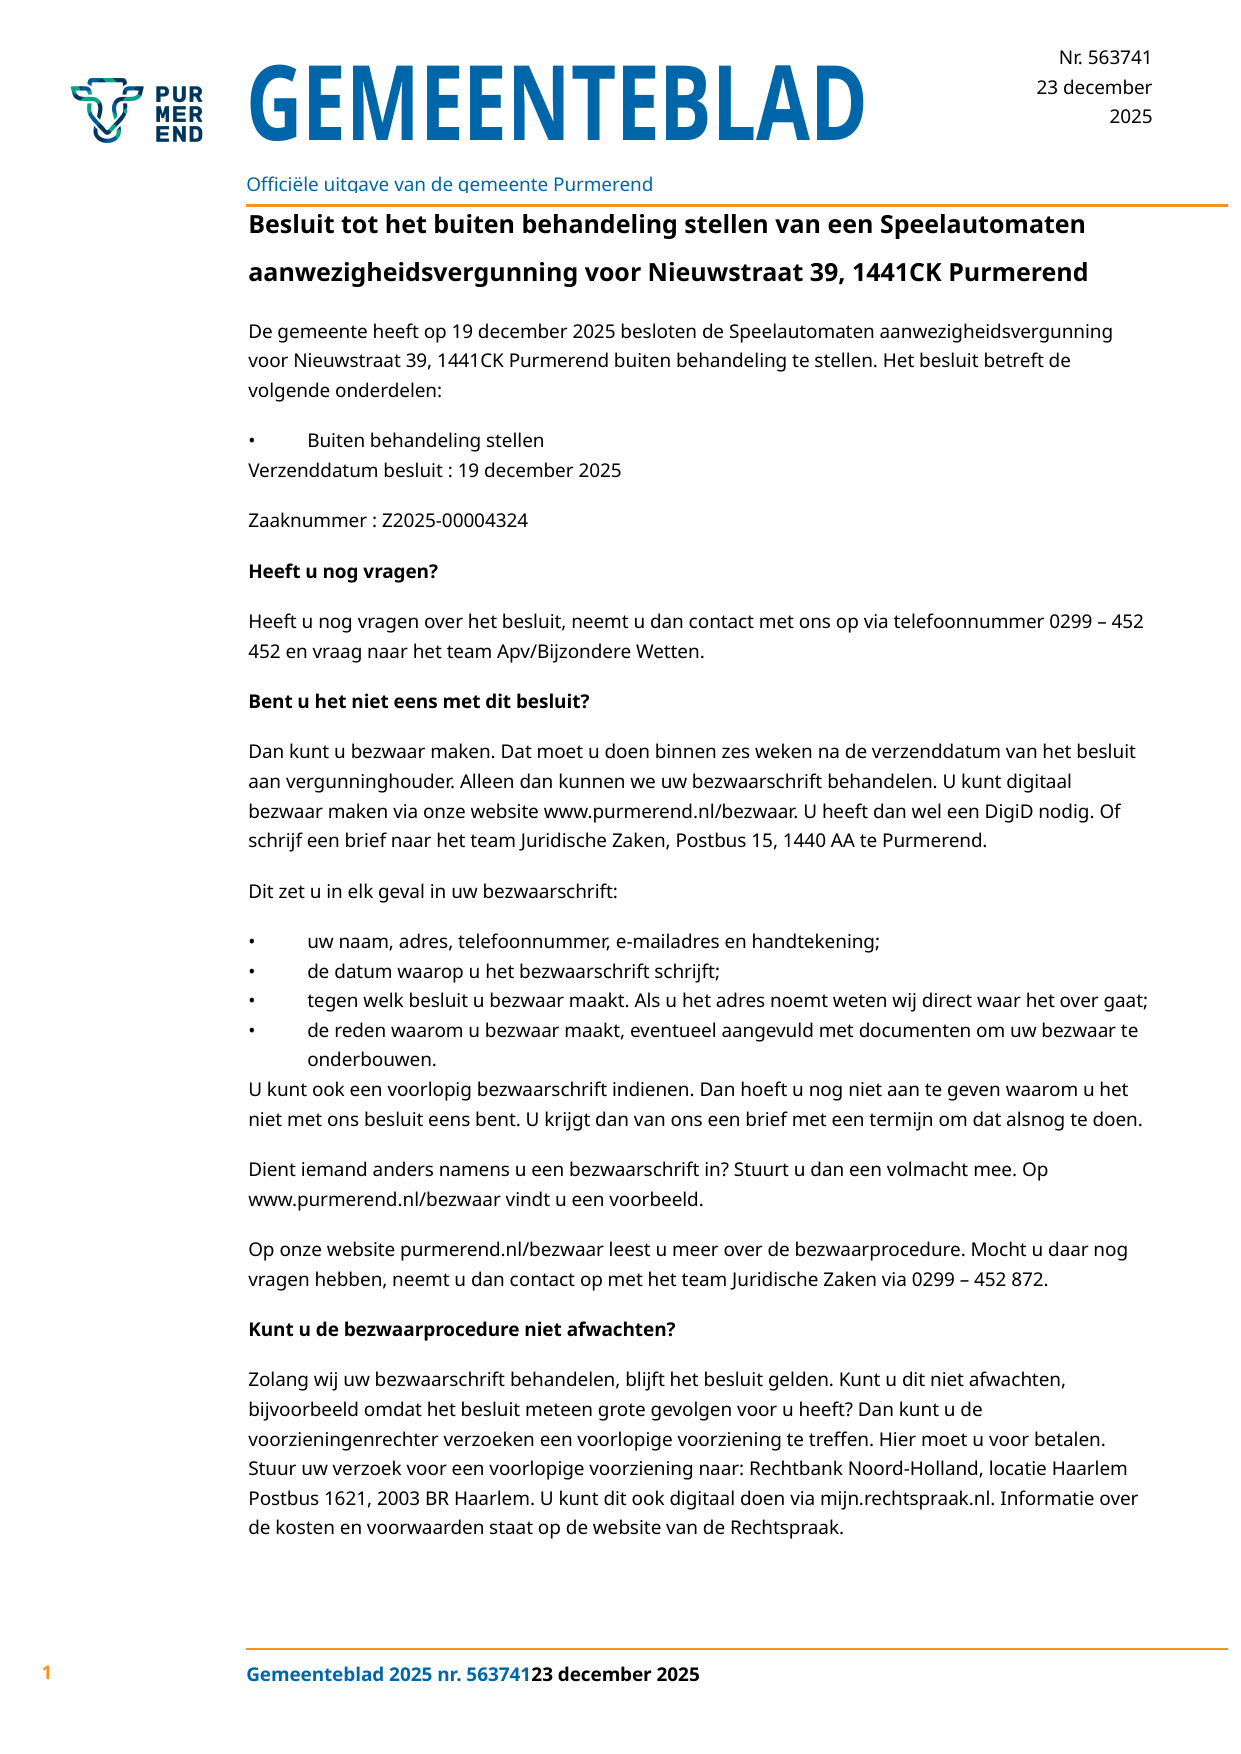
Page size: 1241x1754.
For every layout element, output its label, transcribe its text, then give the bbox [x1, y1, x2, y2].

list de datum waarop u het bezwaarschrift schrijft; [248, 958, 1152, 984]
text Dan kunt u bezwaar maken. Dat moet u doen binnen zes weken na de verzenddatum van het besluit aan vergunninghouder. Alleen dan kunnen we uw bezwaarschrift behandelen. U kunt digitaal bezwaar maken via onze website www.purmerend.nl/bezwaar. U heeft dan wel een DigiD nodig. Of schrijf een brief naar het team Juridische Zaken, Postbus 15, 1440 AA te Purmerend. [248, 739, 1152, 853]
text Verzenddatum besluit : 19 december 2025 [248, 457, 1152, 483]
list de reden waarom u bezwaar maakt, eventueel aangevuld met documenten om uw bezwaar te onderbouwen. [248, 1017, 1152, 1072]
text Dient iemand anders namens u een bezwaarschrift in? Stuurt u dan een volmacht mee. Op www.purmerend.nl/bezwaar vindt u een voorbeeld. [248, 1156, 1152, 1212]
text Zolang wij uw bezwaarschrift behandelen, blijft het besluit gelden. Kunt u dit niet afwachten, bijvoorbeeld omdat het besluit meteen grote gevolgen voor u heeft? Dan kunt u de voorzieningenrechter verzoeken een voorlopige voorziening te treffen. Hier moet u voor betalen. Stuur uw verzoek voor een voorlopige voorziening naar: Rechtbank Noord-Holland, locatie Haarlem Postbus 1621, 2003 BR Haarlem. U kunt dit ook digitaal doen via mijn.rechtspraak.nl. Informatie over de kosten en voorwaarden staat op de website van de Rechtspraak. [248, 1367, 1152, 1540]
text Heeft u nog vragen? [248, 558, 1152, 584]
text Zaaknummer : Z2025-00004324 [248, 507, 1152, 533]
list Buiten behandeling stellen [248, 427, 1152, 453]
text Heeft u nog vragen over het besluit, neemt u dan contact met ons op via telefoonnummer 0299 – 452 452 en vraag naar het team Apv/Bijzondere Wetten. [248, 608, 1152, 664]
text Dit zet u in elk geval in uw bezwaarschrift: [248, 878, 1152, 904]
text Kunt u de bezwaarprocedure niet afwachten? [248, 1316, 1152, 1342]
text De gemeente heeft op 19 december 2025 besloten de Speelautomaten aanwezigheidsvergunning voor Nieuwstraat 39, 1441CK Purmerend buiten behandeling te stellen. Het besluit betreft de volgende onderdelen: [248, 318, 1152, 403]
picture [41, 47, 231, 172]
text Besluit tot het buiten behandeling stellen van een Speelautomaten aanwezigheidsvergunning voor Nieuwstraat 39, 1441CK Purmerend [248, 207, 1152, 288]
text U kunt ook een voorlopig bezwaarschrift indienen. Dan hoeft u nog niet aan te geven waarom u het niet met ons besluit eens bent. U krijgt dan van ons een brief met een termijn om dat alsnog te doen. [248, 1076, 1152, 1132]
list uw naam, adres, telefoonnummer, e-mailadres en handtekening; [248, 928, 1152, 954]
text Bent u het niet eens met dit besluit? [248, 688, 1152, 714]
text Op onze website purmerend.nl/bezwaar leest u meer over de bezwaarprocedure. Mocht u daar nog vragen hebben, neemt u dan contact op met het team Juridische Zaken via 0299 – 452 872. [248, 1236, 1152, 1292]
list tegen welk besluit u bezwaar maakt. Als u het adres noemt weten wij direct waar het over gaat; [248, 987, 1152, 1013]
